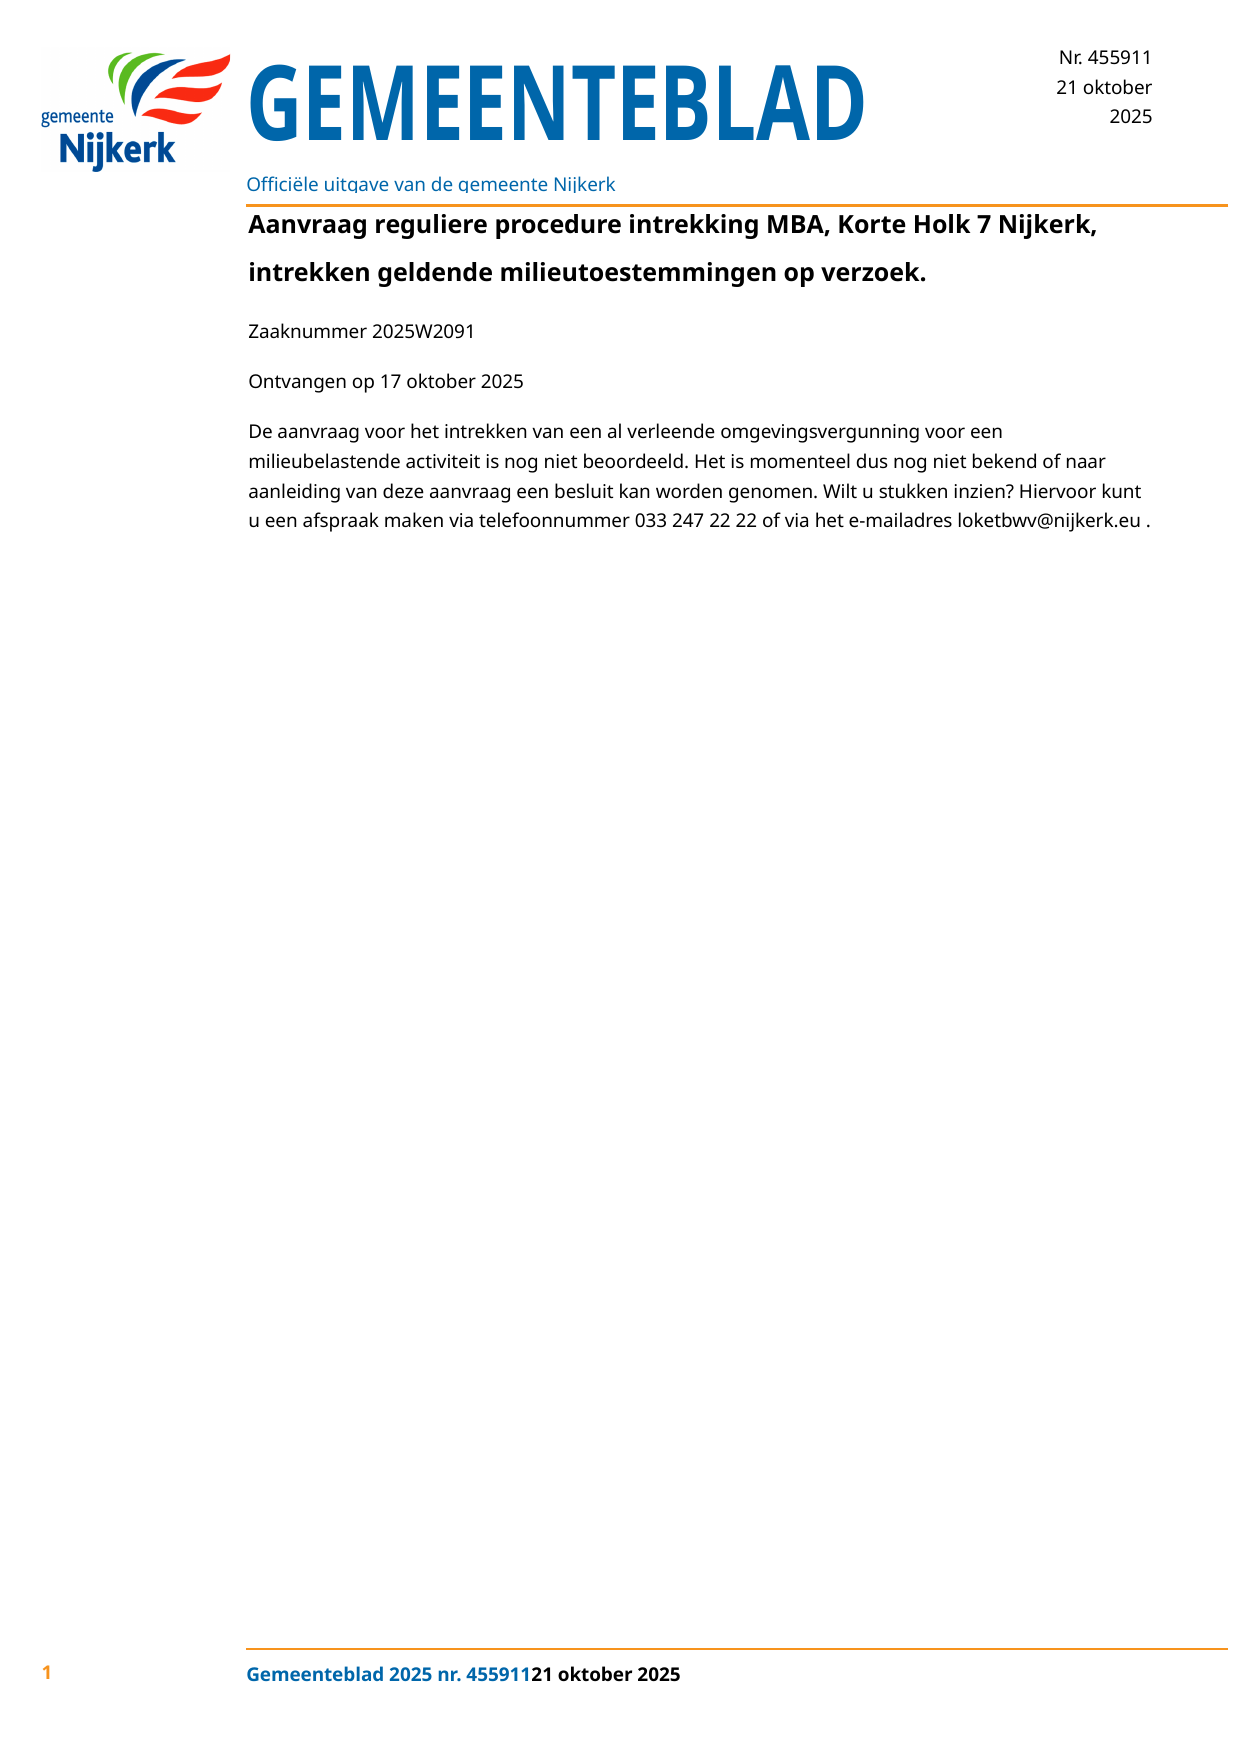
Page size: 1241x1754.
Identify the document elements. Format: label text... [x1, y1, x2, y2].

text Ontvangen op 17 oktober 2025 [248, 368, 1152, 394]
text De aanvraag voor het intrekken van een al verleende omgevingsvergunning voor een milieubelastende activiteit is nog niet beoordeeld. Het is momenteel dus nog niet bekend of naar aanleiding van deze aanvraag een besluit kan worden genomen. Wilt u stukken inzien? Hiervoor kunt u een afspraak maken via telefoonnummer 033 247 22 22 of via het e-mailadres loketbwv@nijkerk.eu . [248, 419, 1152, 533]
text Zaaknummer 2025W2091 [248, 318, 1152, 344]
text Aanvraag reguliere procedure intrekking MBA, Korte Holk 7 Nijkerk, intrekken geldende milieutoestemmingen op verzoek. [248, 207, 1152, 288]
picture [41, 47, 231, 172]
